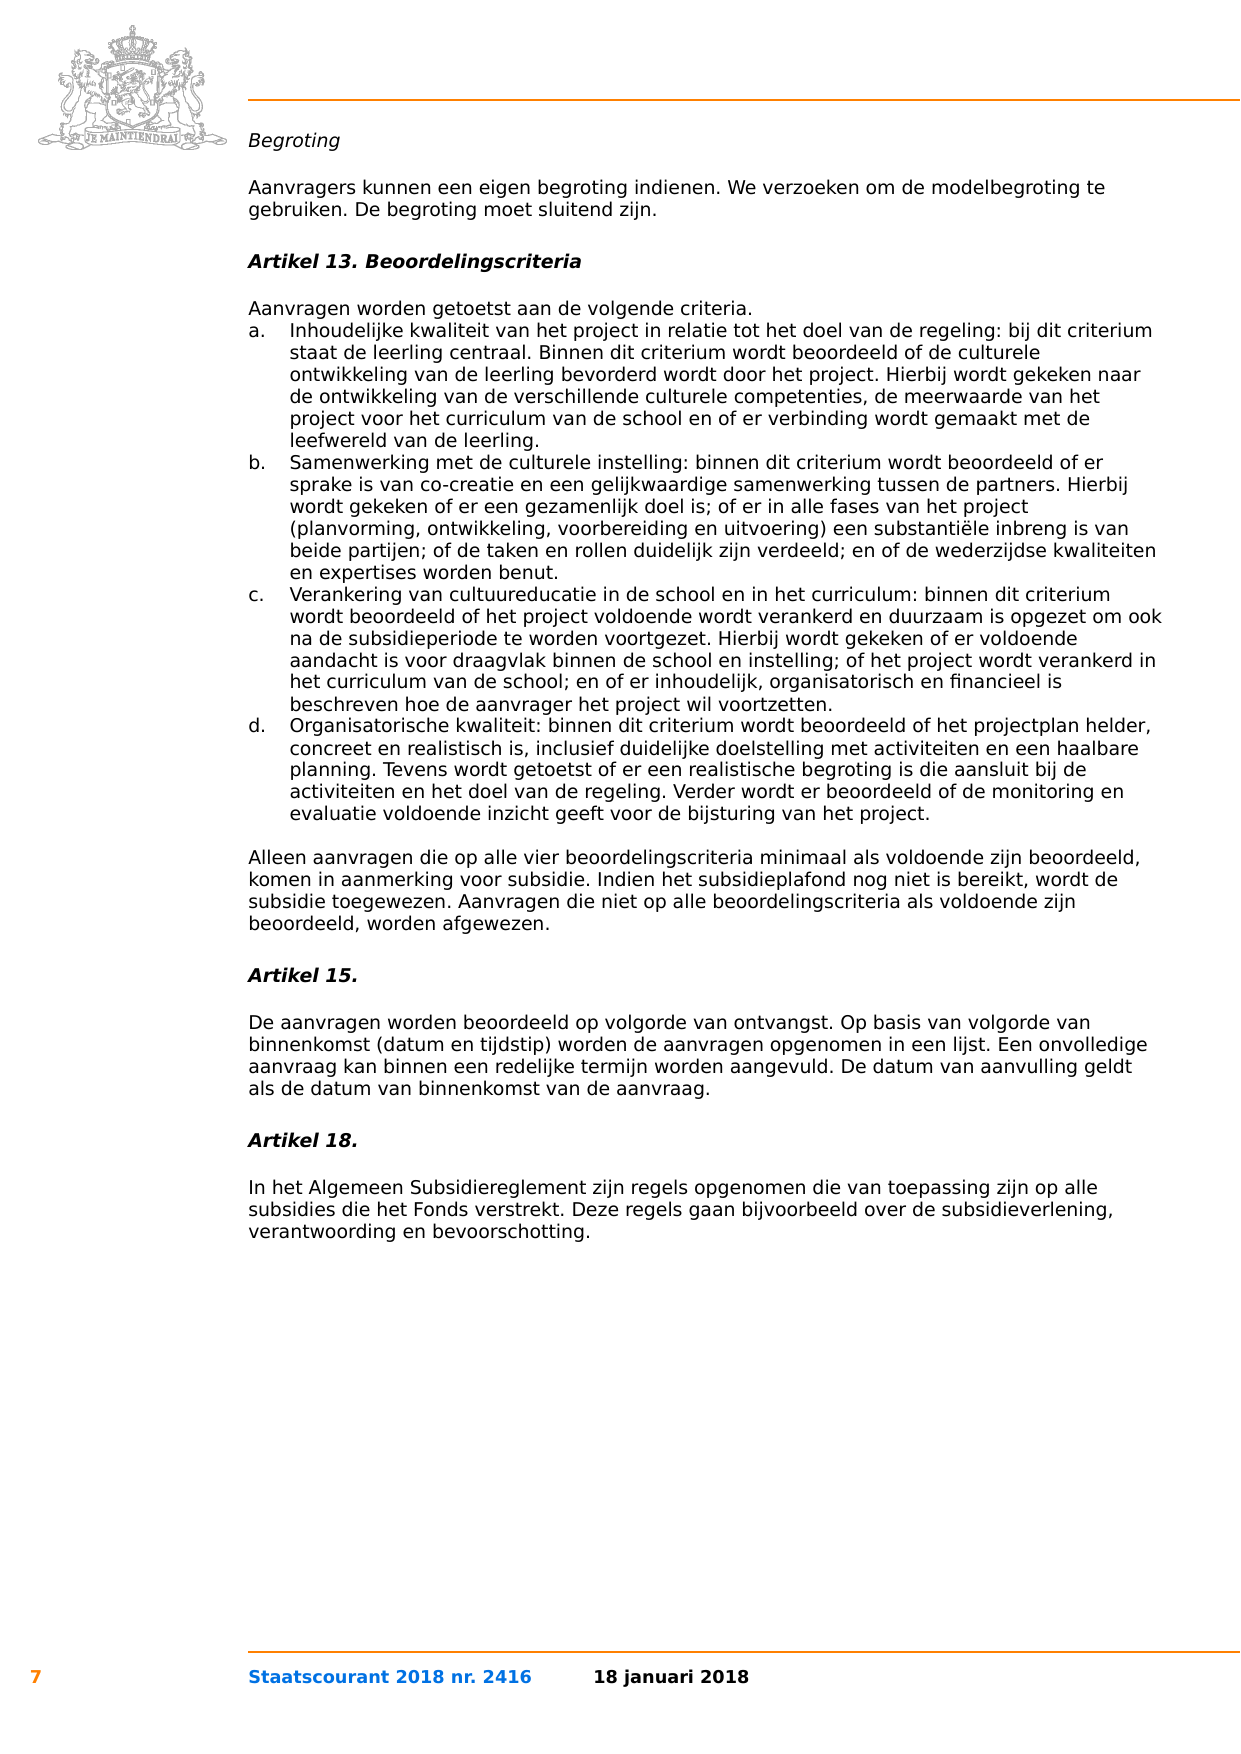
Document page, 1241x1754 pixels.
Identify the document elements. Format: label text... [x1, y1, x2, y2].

subtitle Artikel 15. [248, 965, 1163, 987]
text Alleen aanvragen die op alle vier beoordelingscriteria minimaal als voldoende zijn beoordeeld, komen in aanmerking voor subsidie. Indien het subsidieplafond nog niet is bereikt, wordt de subsidie toegewezen. Aanvragen die niet op alle beoordelingscriteria als voldoende zijn beoordeeld, worden afgewezen. [248, 847, 1163, 935]
text b. Samenwerking met de culturele instelling: binnen dit criterium wordt beoordeeld of er sprake is van co-creatie en een gelijkwaardige samenwerking tussen de partners. Hierbij wordt gekeken of er een gezamenlijk doel is; of er in alle fases van het project (planvorming, ontwikkeling, voorbereiding en uitvoering) een substantiële inbreng is van beide partijen; of de taken en rollen duidelijk zijn verdeeld; en of de wederzijdse kwaliteiten en expertises worden benut. [248, 452, 1163, 583]
subtitle Artikel 18. [248, 1130, 1163, 1152]
picture [38, 25, 227, 150]
text a. Inhoudelijke kwaliteit van het project in relatie tot het doel van de regeling: bij dit criterium staat de leerling centraal. Binnen dit criterium wordt beoordeeld of de culturele ontwikkeling van de leerling bevorderd wordt door het project. Hierbij wordt gekeken naar de ontwikkeling van de verschillende culturele competenties, de meerwaarde van het project voor het curriculum van de school en of er verbinding wordt gemaakt met de leefwereld van de leerling. [248, 320, 1163, 452]
text In het Algemeen Subsidiereglement zijn regels opgenomen die van toepassing zijn op alle subsidies die het Fonds verstrekt. Deze regels gaan bijvoorbeeld over de subsidieverlening, verantwoording en bevoorschotting. [248, 1177, 1163, 1243]
text Aanvragen worden getoetst aan de volgende criteria. [248, 298, 1163, 320]
text d. Organisatorische kwaliteit: binnen dit criterium wordt beoordeeld of het projectplan helder, concreet en realistisch is, inclusief duidelijke doelstelling met activiteiten en een haalbare planning. Tevens wordt getoetst of er een realistische begroting is die aansluit bij de activiteiten en het doel van de regeling. Verder wordt er beoordeeld of de monitoring en evaluatie voldoende inzicht geeft voor de bijsturing van het project. [248, 715, 1163, 825]
text Aanvragers kunnen een eigen begroting indienen. We verzoeken om de modelbegroting te gebruiken. De begroting moet sluitend zijn. [248, 177, 1163, 221]
text c. Verankering van cultuureducatie in de school en in het curriculum: binnen dit criterium wordt beoordeeld of het project voldoende wordt verankerd en duurzaam is opgezet om ook na de subsidieperiode te worden voortgezet. Hierbij wordt gekeken of er voldoende aandacht is voor draagvlak binnen de school en instelling; of het project wordt verankerd in het curriculum van de school; en of er inhoudelijk, organisatorisch en financieel is beschreven hoe de aanvrager het project wil voortzetten. [248, 583, 1163, 715]
subtitle Artikel 13. Beoordelingscriteria [248, 251, 1163, 273]
text De aanvragen worden beoordeeld op volgorde van ontvangst. Op basis van volgorde van binnenkomst (datum en tijdstip) worden de aanvragen opgenomen in een lijst. Een onvolledige aanvraag kan binnen een redelijke termijn worden aangevuld. De datum van aanvulling geldt als de datum van binnenkomst van de aanvraag. [248, 1012, 1163, 1100]
subtitle Begroting [248, 130, 1163, 152]
